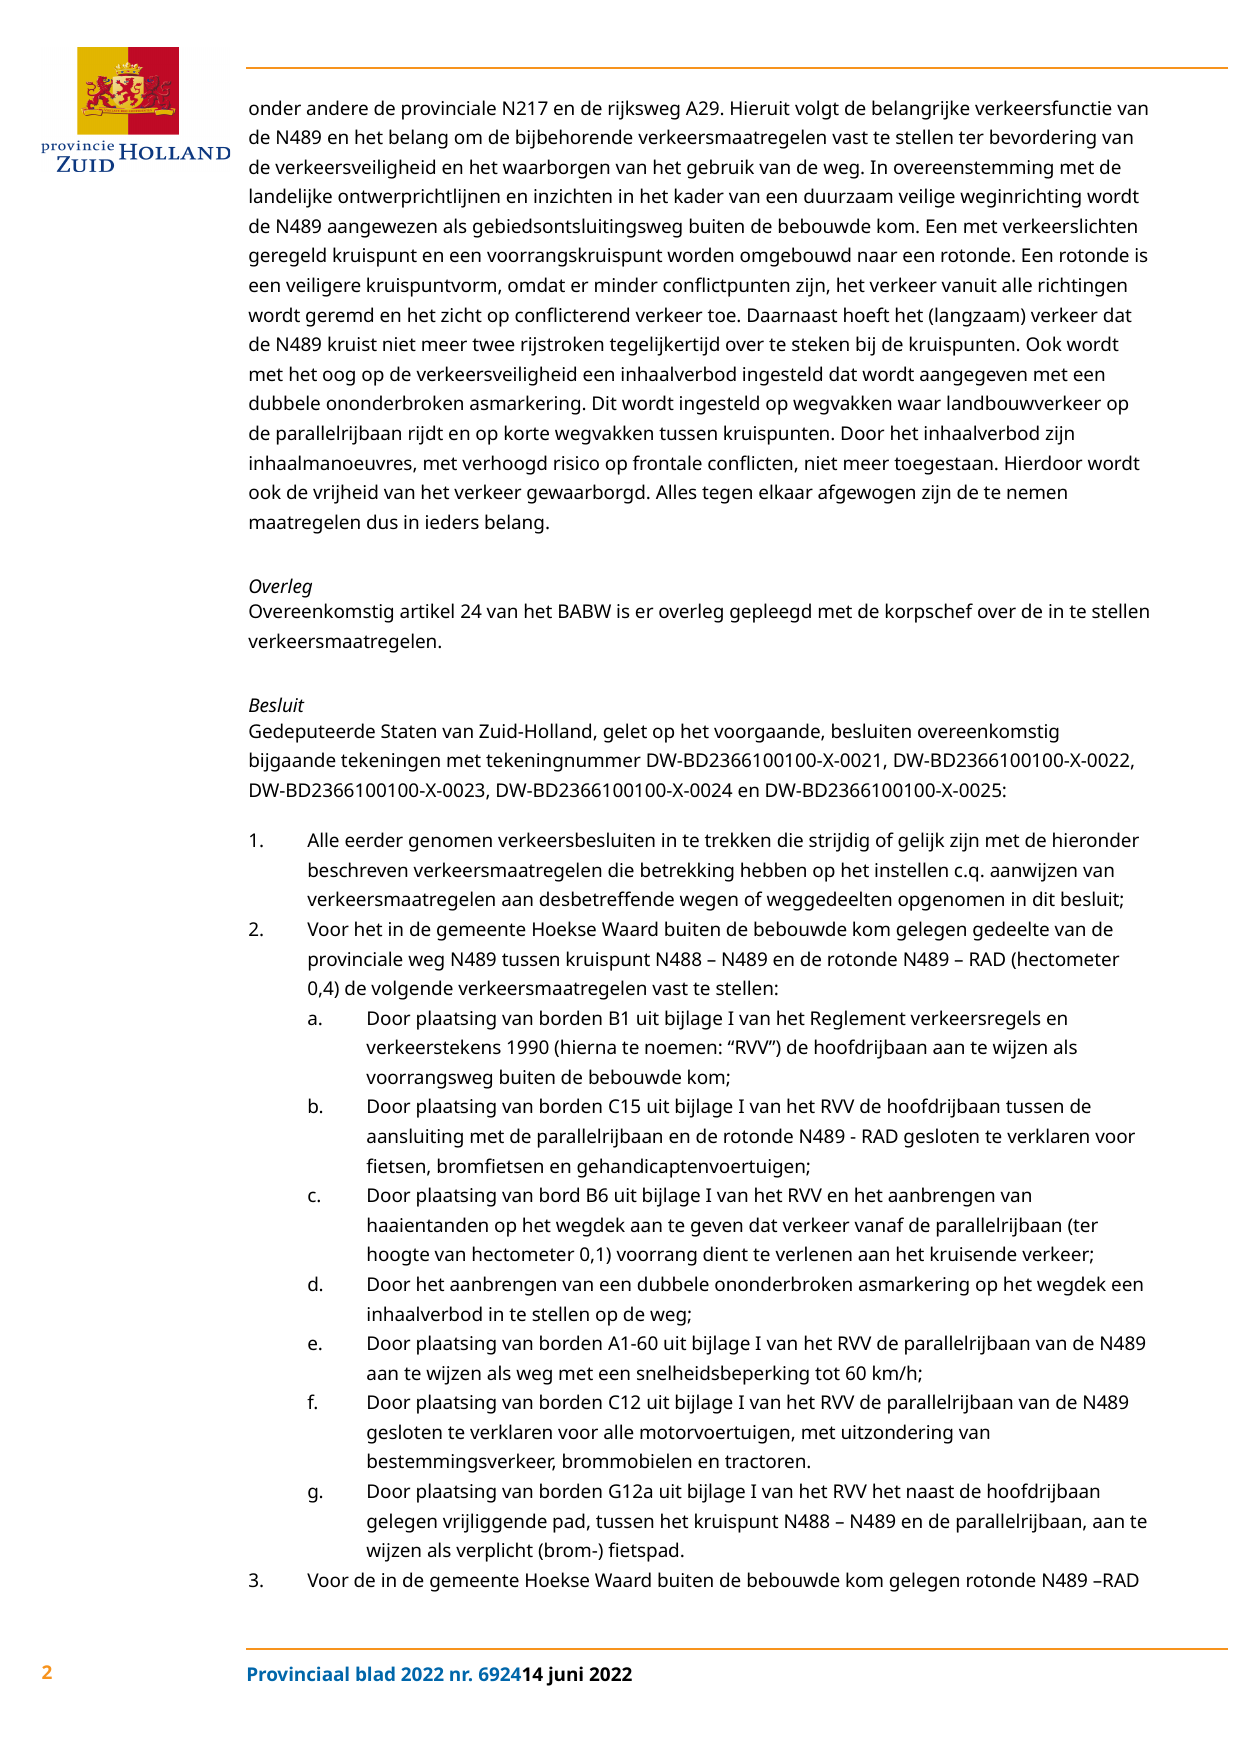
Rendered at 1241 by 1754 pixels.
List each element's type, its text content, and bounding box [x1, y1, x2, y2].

list Voor de in de gemeente Hoekse Waard buiten de bebouwde kom gelegen rotonde N489 –RAD [248, 1567, 1152, 1593]
list Door plaatsing van bord B6 uit bijlage I van het RVV en het aanbrengen van haaientanden op het wegdek aan te geven dat verkeer vanaf de parallelrijbaan (ter hoogte van hectometer 0,1) voorrang dient te verlenen aan het kruisende verkeer; [307, 1182, 1152, 1267]
text Overleg [248, 573, 1152, 599]
list Voor het in de gemeente Hoekse Waard buiten de bebouwde kom gelegen gedeelte van de provinciale weg N489 tussen kruispunt N488 – N489 en de rotonde N489 – RAD (hectometer 0,4) de volgende verkeersmaatregelen vast te stellen: [248, 916, 1152, 1001]
text onder andere de provinciale N217 en de rijksweg A29. Hieruit volgt de belangrijke verkeersfunctie van de N489 en het belang om de bijbehorende verkeersmaatregelen vast te stellen ter bevordering van de verkeersveiligheid en het waarborgen van het gebruik van de weg. In overeenstemming met de landelijke ontwerprichtlijnen en inzichten in het kader van een duurzaam veilige weginrichting wordt de N489 aangewezen als gebiedsontsluitingsweg buiten de bebouwde kom. Een met verkeerslichten geregeld kruispunt en een voorrangskruispunt worden omgebouwd naar een rotonde. Een rotonde is een veiligere kruispuntvorm, omdat er minder conflictpunten zijn, het verkeer vanuit alle richtingen wordt geremd en het zicht op conflicterend verkeer toe. Daarnaast hoeft het (langzaam) verkeer dat de N489 kruist niet meer twee rijstroken tegelijkertijd over te steken bij de kruispunten. Ook wordt met het oog op de verkeersveiligheid een inhaalverbod ingesteld dat wordt aangegeven met een dubbele ononderbroken asmarkering. Dit wordt ingesteld op wegvakken waar landbouwverkeer op de parallelrijbaan rijdt en op korte wegvakken tussen kruispunten. Door het inhaalverbod zijn inhaalmanoeuvres, met verhoogd risico op frontale conflicten, niet meer toegestaan. Hierdoor wordt ook de vrijheid van het verkeer gewaarborgd. Alles tegen elkaar afgewogen zijn de te nemen maatregelen dus in ieders belang. [248, 95, 1152, 535]
list Door plaatsing van borden A1-60 uit bijlage I van het RVV de parallelrijbaan van de N489 aan te wijzen als weg met een snelheidsbeperking tot 60 km/h; [307, 1330, 1152, 1386]
list Door het aanbrengen van een dubbele ononderbroken asmarkering op het wegdek een inhaalverbod in te stellen op de weg; [307, 1271, 1152, 1327]
text Besluit [248, 692, 1152, 718]
list Door plaatsing van borden C15 uit bijlage I van het RVV de hoofdrijbaan tussen de aansluiting met de parallelrijbaan en de rotonde N489 - RAD gesloten te verklaren voor fietsen, bromfietsen en gehandicaptenvoertuigen; [307, 1094, 1152, 1179]
text Gedeputeerde Staten van Zuid-Holland, gelet op het voorgaande, besluiten overeenkomstig bijgaande tekeningen met tekeningnummer DW-BD2366100100-X-0021, DW-BD2366100100-X-0022, DW-BD2366100100-X-0023, DW-BD2366100100-X-0024 en DW-BD2366100100-X-0025: [248, 718, 1152, 803]
list Door plaatsing van borden C12 uit bijlage I van het RVV de parallelrijbaan van de N489 gesloten te verklaren voor alle motorvoertuigen, met uitzondering van bestemmingsverkeer, brommobielen en tractoren. [307, 1389, 1152, 1474]
text Overeenkomstig artikel 24 van het BABW is er overleg gepleegd met de korpschef over de in te stellen verkeersmaatregelen. [248, 599, 1152, 654]
list Alle eerder genomen verkeersbesluiten in te trekken die strijdig of gelijk zijn met de hieronder beschreven verkeersmaatregelen die betrekking hebben op het instellen c.q. aanwijzen van verkeersmaatregelen aan desbetreffende wegen of weggedeelten opgenomen in dit besluit; [248, 827, 1152, 912]
list Door plaatsing van borden G12a uit bijlage I van het RVV het naast de hoofdrijbaan gelegen vrijliggende pad, tussen het kruispunt N488 – N489 en de parallelrijbaan, aan te wijzen als verplicht (brom-) fietspad. [307, 1478, 1152, 1563]
picture [41, 47, 231, 172]
list Door plaatsing van borden B1 uit bijlage I van het Reglement verkeersregels en verkeerstekens 1990 (hierna te noemen: “RVV”) de hoofdrijbaan aan te wijzen als voorrangsweg buiten de bebouwde kom; [307, 1005, 1152, 1090]
